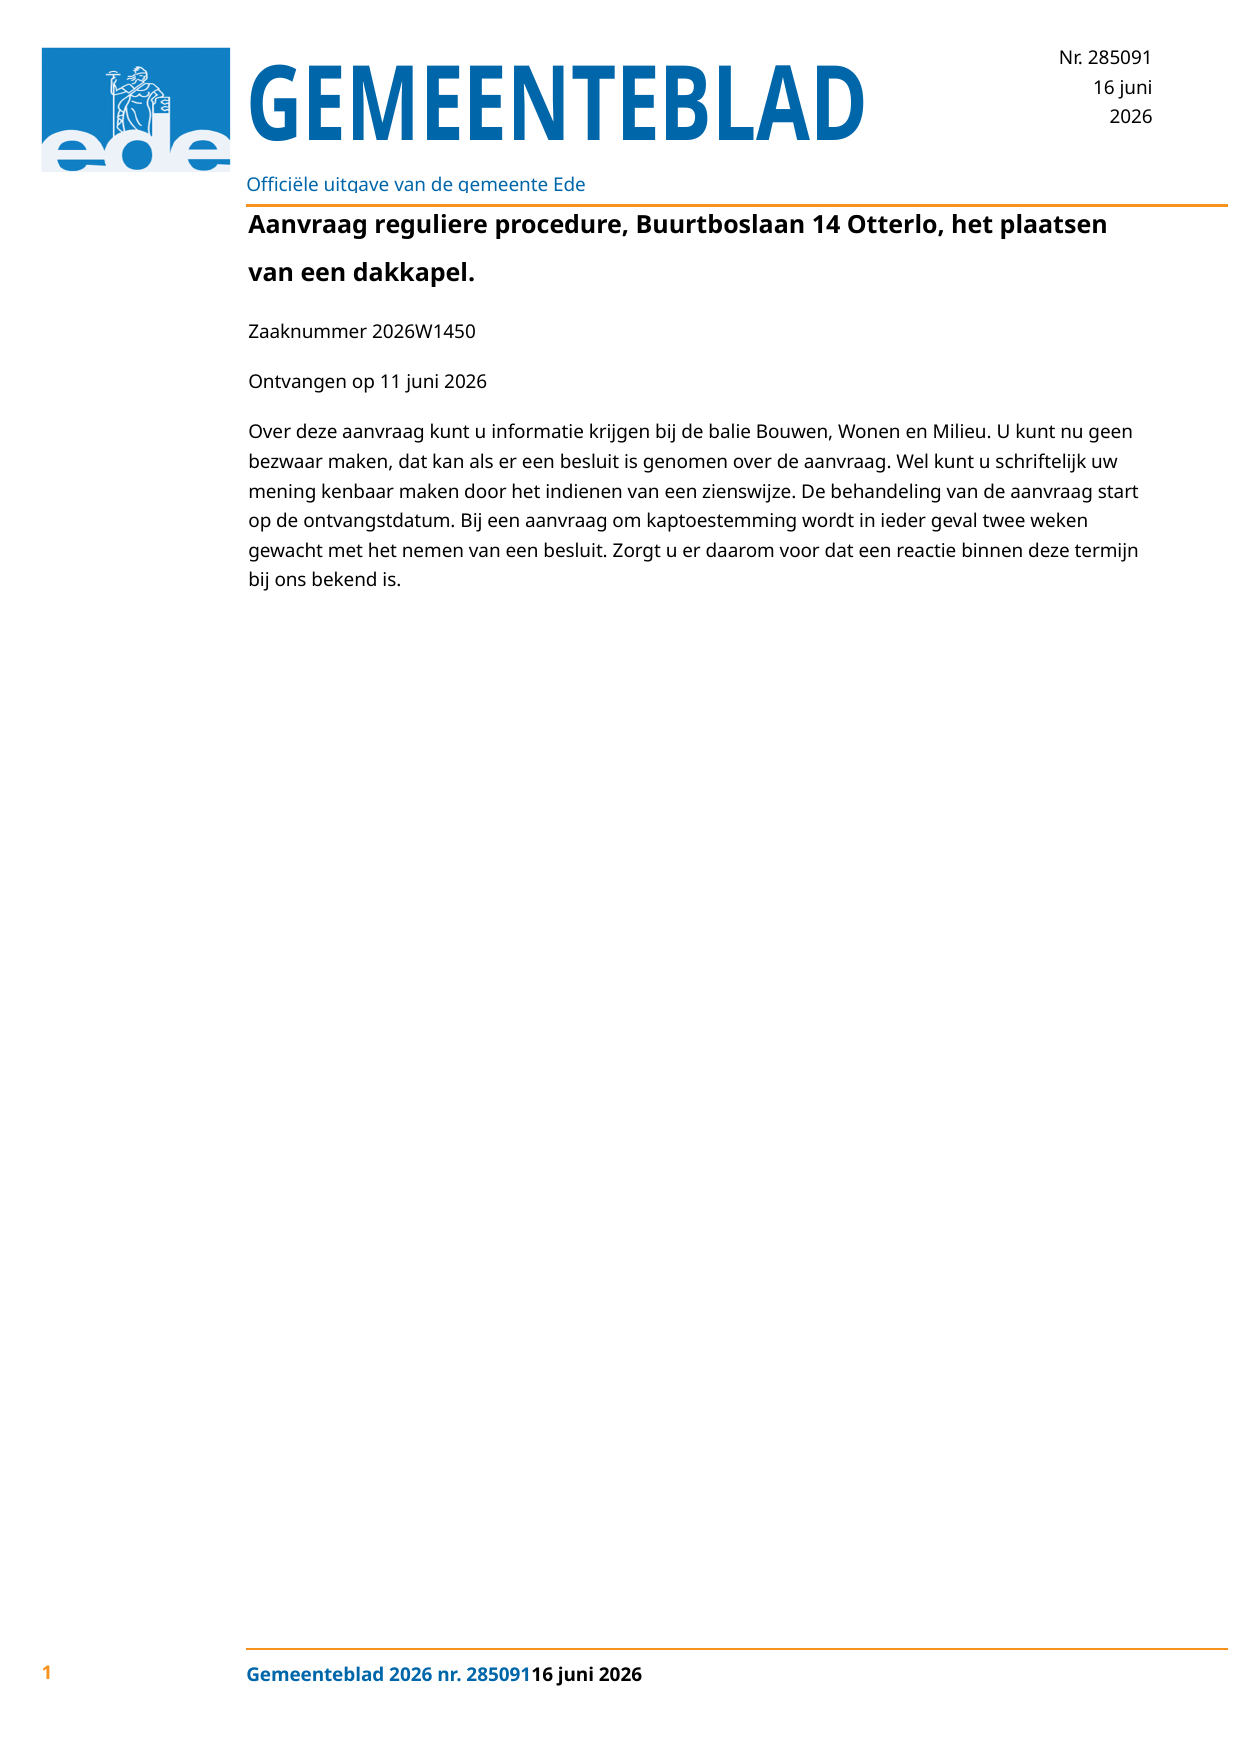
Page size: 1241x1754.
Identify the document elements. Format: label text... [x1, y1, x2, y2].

text Over deze aanvraag kunt u informatie krijgen bij de balie Bouwen, Wonen en Milieu. U kunt nu geen bezwaar maken, dat kan als er een besluit is genomen over de aanvraag. Wel kunt u schriftelijk uw mening kenbaar maken door het indienen van een zienswijze. De behandeling van de aanvraag start op de ontvangstdatum. Bij een aanvraag om kaptoestemming wordt in ieder geval twee weken gewacht met het nemen van een besluit. Zorgt u er daarom voor dat een reactie binnen deze termijn bij ons bekend is. [248, 419, 1152, 592]
picture [41, 47, 231, 172]
text Ontvangen op 11 juni 2026 [248, 368, 1152, 394]
text Zaaknummer 2026W1450 [248, 318, 1152, 344]
text Aanvraag reguliere procedure, Buurtboslaan 14 Otterlo, het plaatsen van een dakkapel. [248, 207, 1152, 288]
